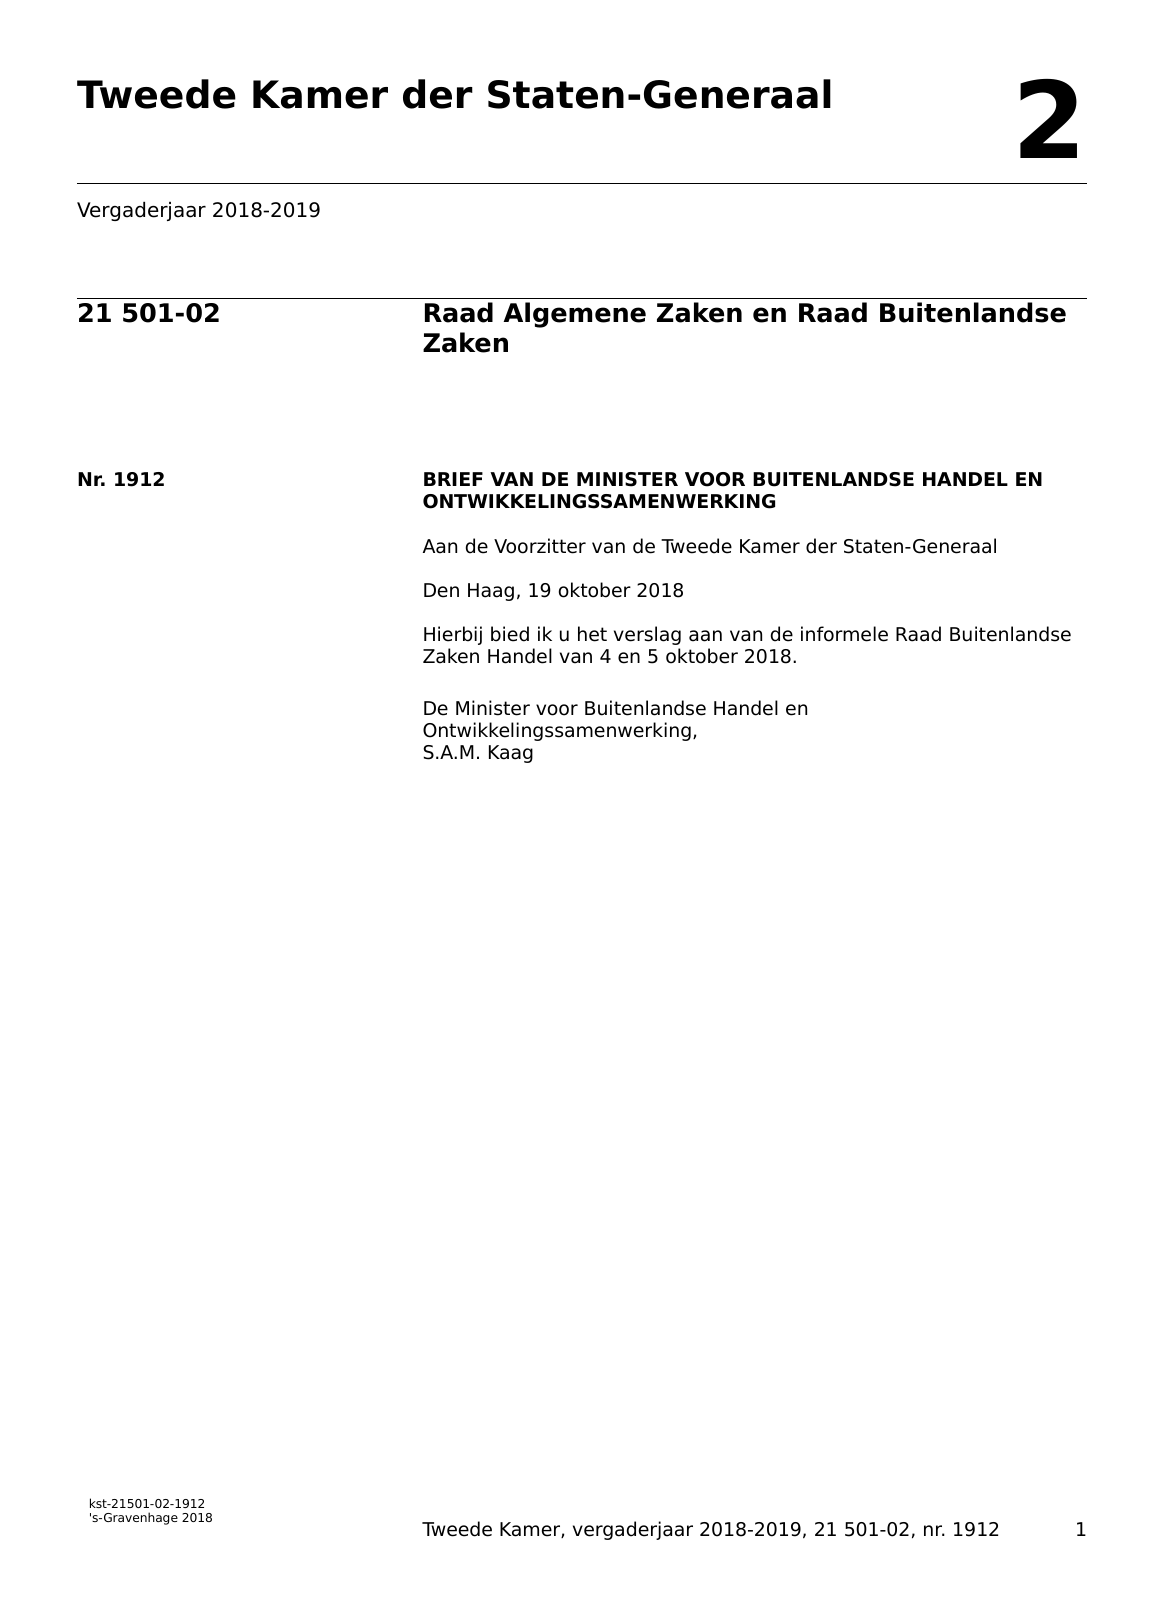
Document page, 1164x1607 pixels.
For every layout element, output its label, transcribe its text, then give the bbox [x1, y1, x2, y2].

text kst-21501-02-1912 [88, 1497, 323, 1511]
table_header 2 [886, 59, 1087, 183]
text De Minister voor Buitenlandse Handel en Ontwikkelingssamenwerking, S.A.M. Kaag [422, 698, 1087, 764]
table_cell Vergaderjaar 2018-2019 [77, 184, 1087, 298]
subtitle Nr. 1912 BRIEF VAN DE MINISTER VOOR BUITENLANDSE HANDEL EN ONTWIKKELINGSSAMENWERKING [77, 469, 1087, 513]
subtitle 21 501-02 Raad Algemene Zaken en Raad Buitenlandse Zaken [77, 299, 1087, 358]
text Den Haag, 19 oktober 2018 [422, 580, 1087, 602]
text Aan de Voorzitter van de Tweede Kamer der Staten-Generaal [422, 536, 1087, 557]
table_header Tweede Kamer der Staten-Generaal [77, 59, 886, 183]
text Hierbij bied ik u het verslag aan van de informele Raad Buitenlandse Zaken Handel van 4 en 5 oktober 2018. [422, 624, 1087, 668]
text 's-Gravenhage 2018 [88, 1511, 323, 1525]
